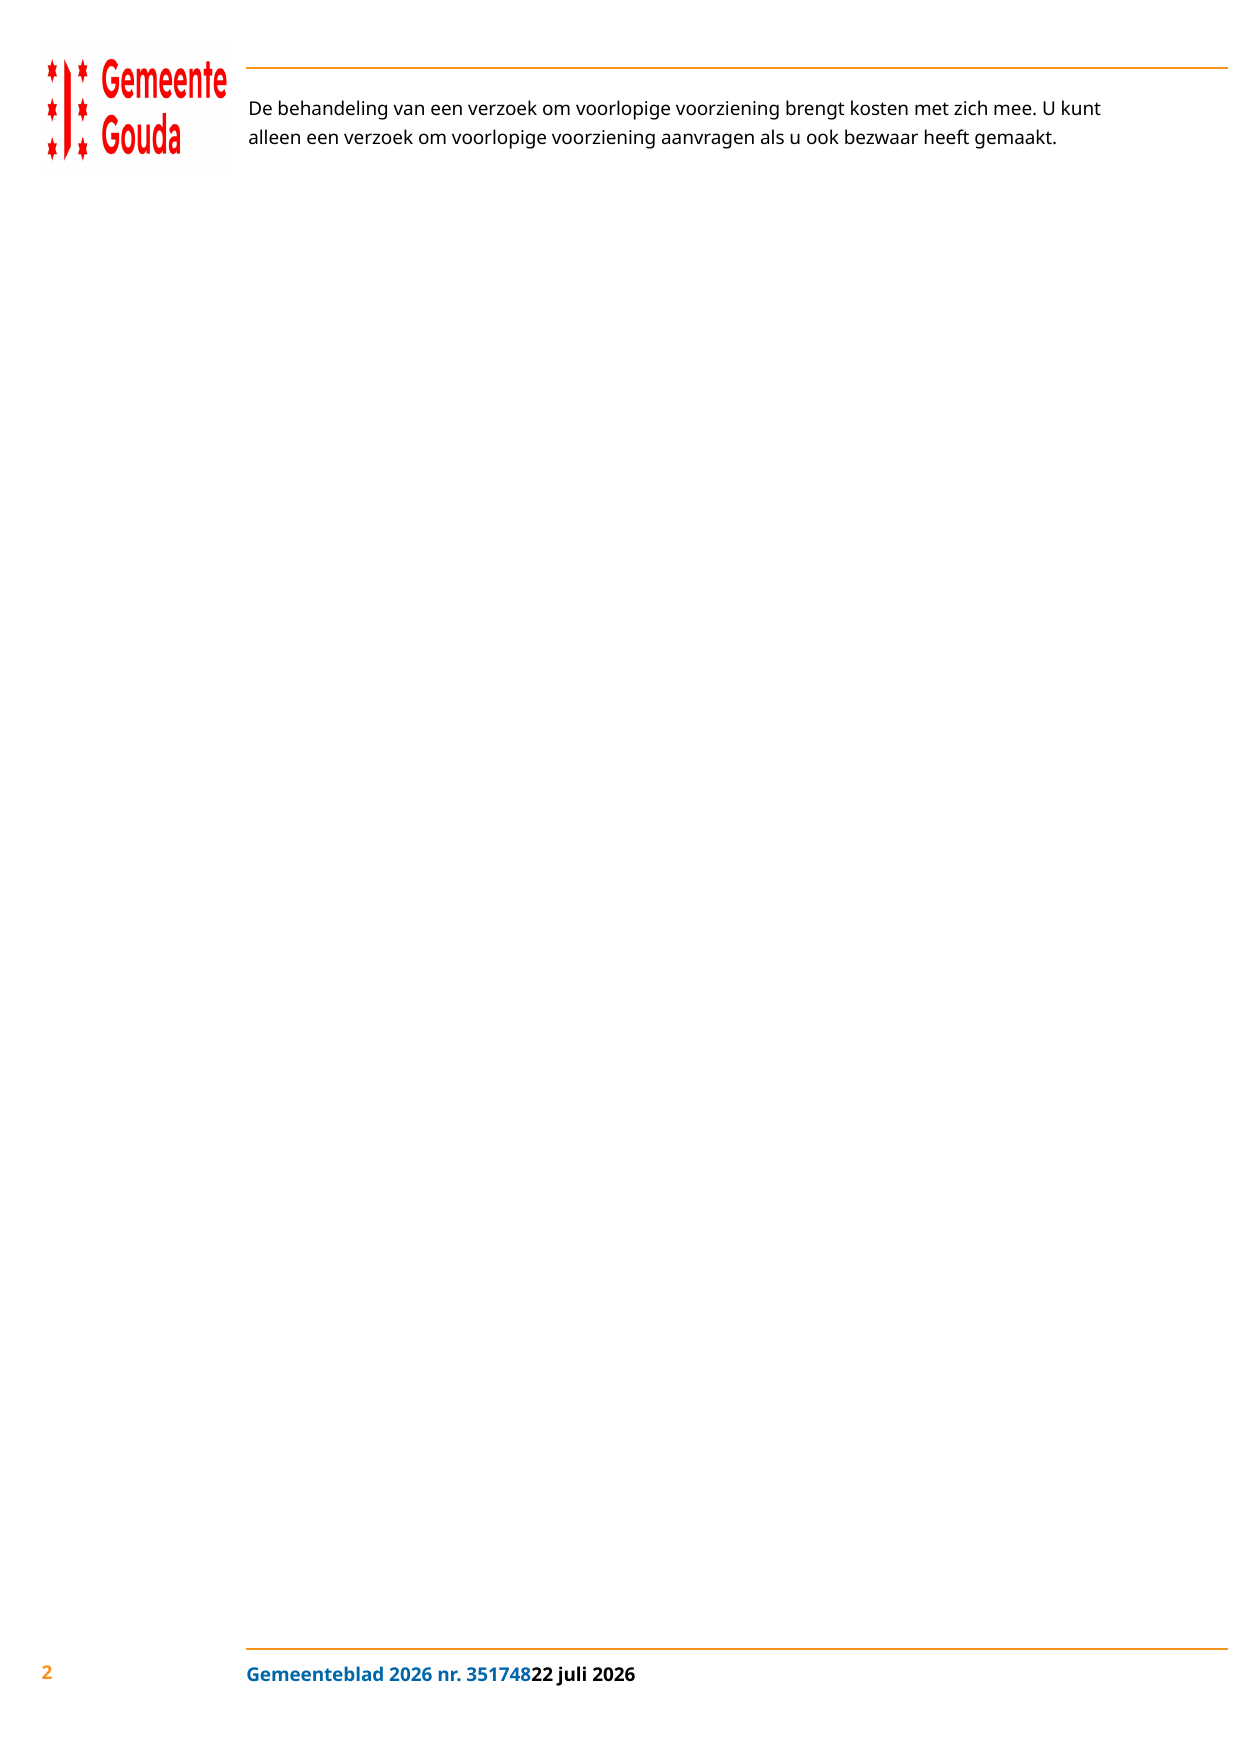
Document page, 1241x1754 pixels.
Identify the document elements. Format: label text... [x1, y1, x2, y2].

text De behandeling van een verzoek om voorlopige voorziening brengt kosten met zich mee. U kunt alleen een verzoek om voorlopige voorziening aanvragen als u ook bezwaar heeft gemaakt. [248, 95, 1152, 150]
picture [41, 47, 231, 172]
